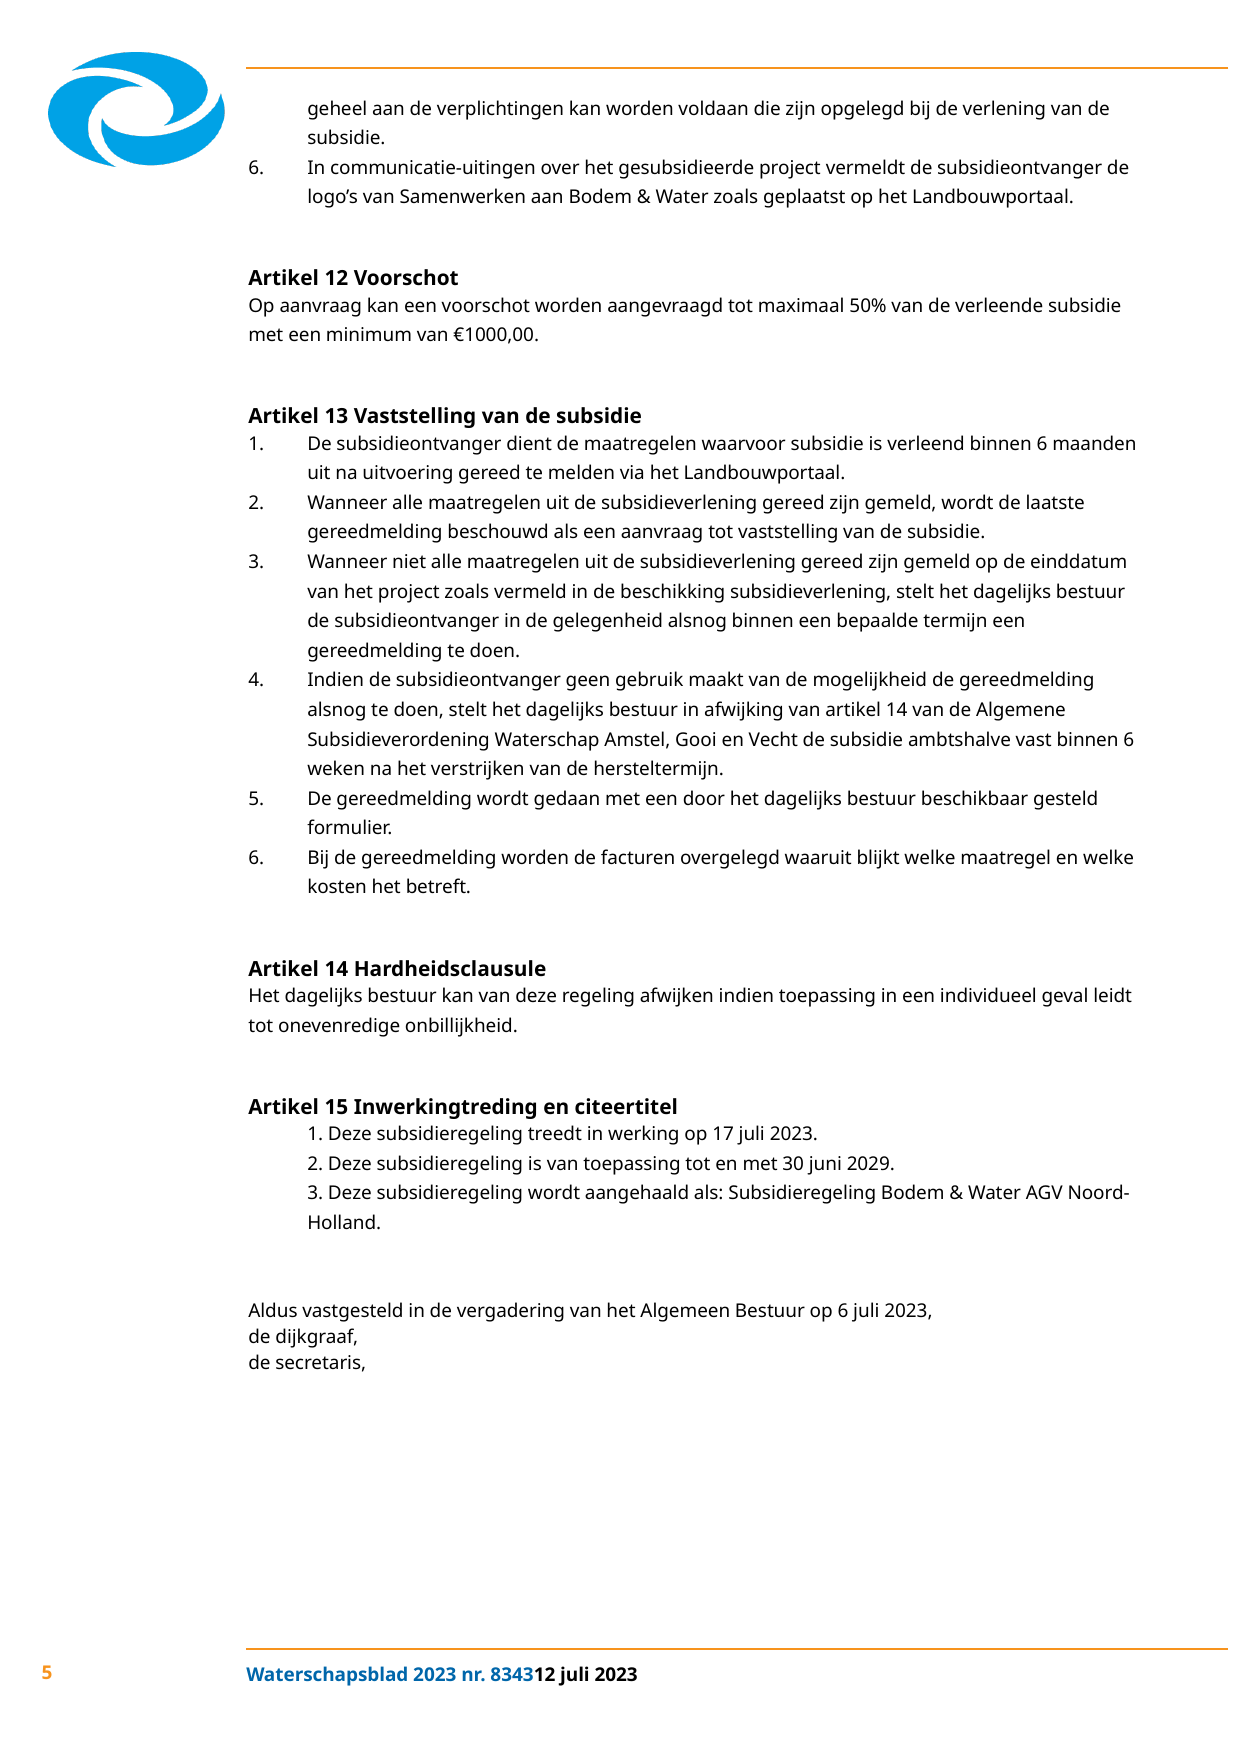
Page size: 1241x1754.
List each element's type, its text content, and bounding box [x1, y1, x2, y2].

list 2. Deze subsidieregeling is van toepassing tot en met 30 juni 2029. [248, 1150, 1152, 1176]
list Indien de subsidieontvanger geen gebruik maakt van de mogelijkheid de gereedmelding alsnog te doen, stelt het dagelijks bestuur in afwijking van artikel 14 van de Algemene Subsidieverordening Waterschap Amstel, Gooi en Vecht de subsidie ambtshalve vast binnen 6 weken na het verstrijken van de hersteltermijn. [248, 667, 1152, 781]
text Artikel 13 Vaststelling van de subsidie [248, 402, 1152, 430]
text Het dagelijks bestuur kan van deze regeling afwijken indien toepassing in een individueel geval leidt tot onevenredige onbillijkheid. [248, 982, 1152, 1037]
list De subsidieontvanger dient de maatregelen waarvoor subsidie is verleend binnen 6 maanden uit na uitvoering gereed te melden via het Landbouwportaal. [248, 430, 1152, 485]
text Artikel 14 Hardheidsclausule [248, 954, 1152, 982]
text de secretaris, [248, 1349, 1152, 1375]
list Bij de gereedmelding worden de facturen overgelegd waaruit blijkt welke maatregel en welke kosten het betreft. [248, 844, 1152, 899]
text de dijkgraaf, [248, 1323, 1152, 1349]
text Op aanvraag kan een voorschot worden aangevraagd tot maximaal 50% van de verleende subsidie met een minimum van €1000,00. [248, 292, 1152, 347]
text Aldus vastgesteld in de vergadering van het Algemeen Bestuur op 6 juli 2023, [248, 1298, 1152, 1323]
list 1. Deze subsidieregeling treedt in werking op 17 juli 2023. [248, 1120, 1152, 1146]
list Wanneer alle maatregelen uit de subsidieverlening gereed zijn gemeld, wordt de laatste gereedmelding beschouwd als een aanvraag tot vaststelling van de subsidie. [248, 489, 1152, 544]
list 3. Deze subsidieregeling wordt aangehaald als: Subsidieregeling Bodem & Water AGV Noord-Holland. [248, 1179, 1152, 1235]
text Artikel 12 Voorschot [248, 263, 1152, 292]
list In communicatie-uitingen over het gesubsidieerde project vermeldt de subsidieontvanger de logo’s van Samenwerken aan Bodem & Water zoals geplaatst op het Landbouwportaal. [248, 154, 1152, 209]
list Wanneer niet alle maatregelen uit de subsidieverlening gereed zijn gemeld op de einddatum van het project zoals vermeld in de beschikking subsidieverlening, stelt het dagelijks bestuur de subsidieontvanger in de gelegenheid alsnog binnen een bepaalde termijn een gereedmelding te doen. [248, 548, 1152, 663]
list geheel aan de verplichtingen kan worden voldaan die zijn opgelegd bij de verlening van de subsidie. [248, 95, 1152, 150]
list De gereedmelding wordt gedaan met een door het dagelijks bestuur beschikbaar gesteld formulier. [248, 785, 1152, 840]
text Artikel 15 Inwerkingtreding en citeertitel [248, 1092, 1152, 1120]
picture [41, 47, 231, 172]
